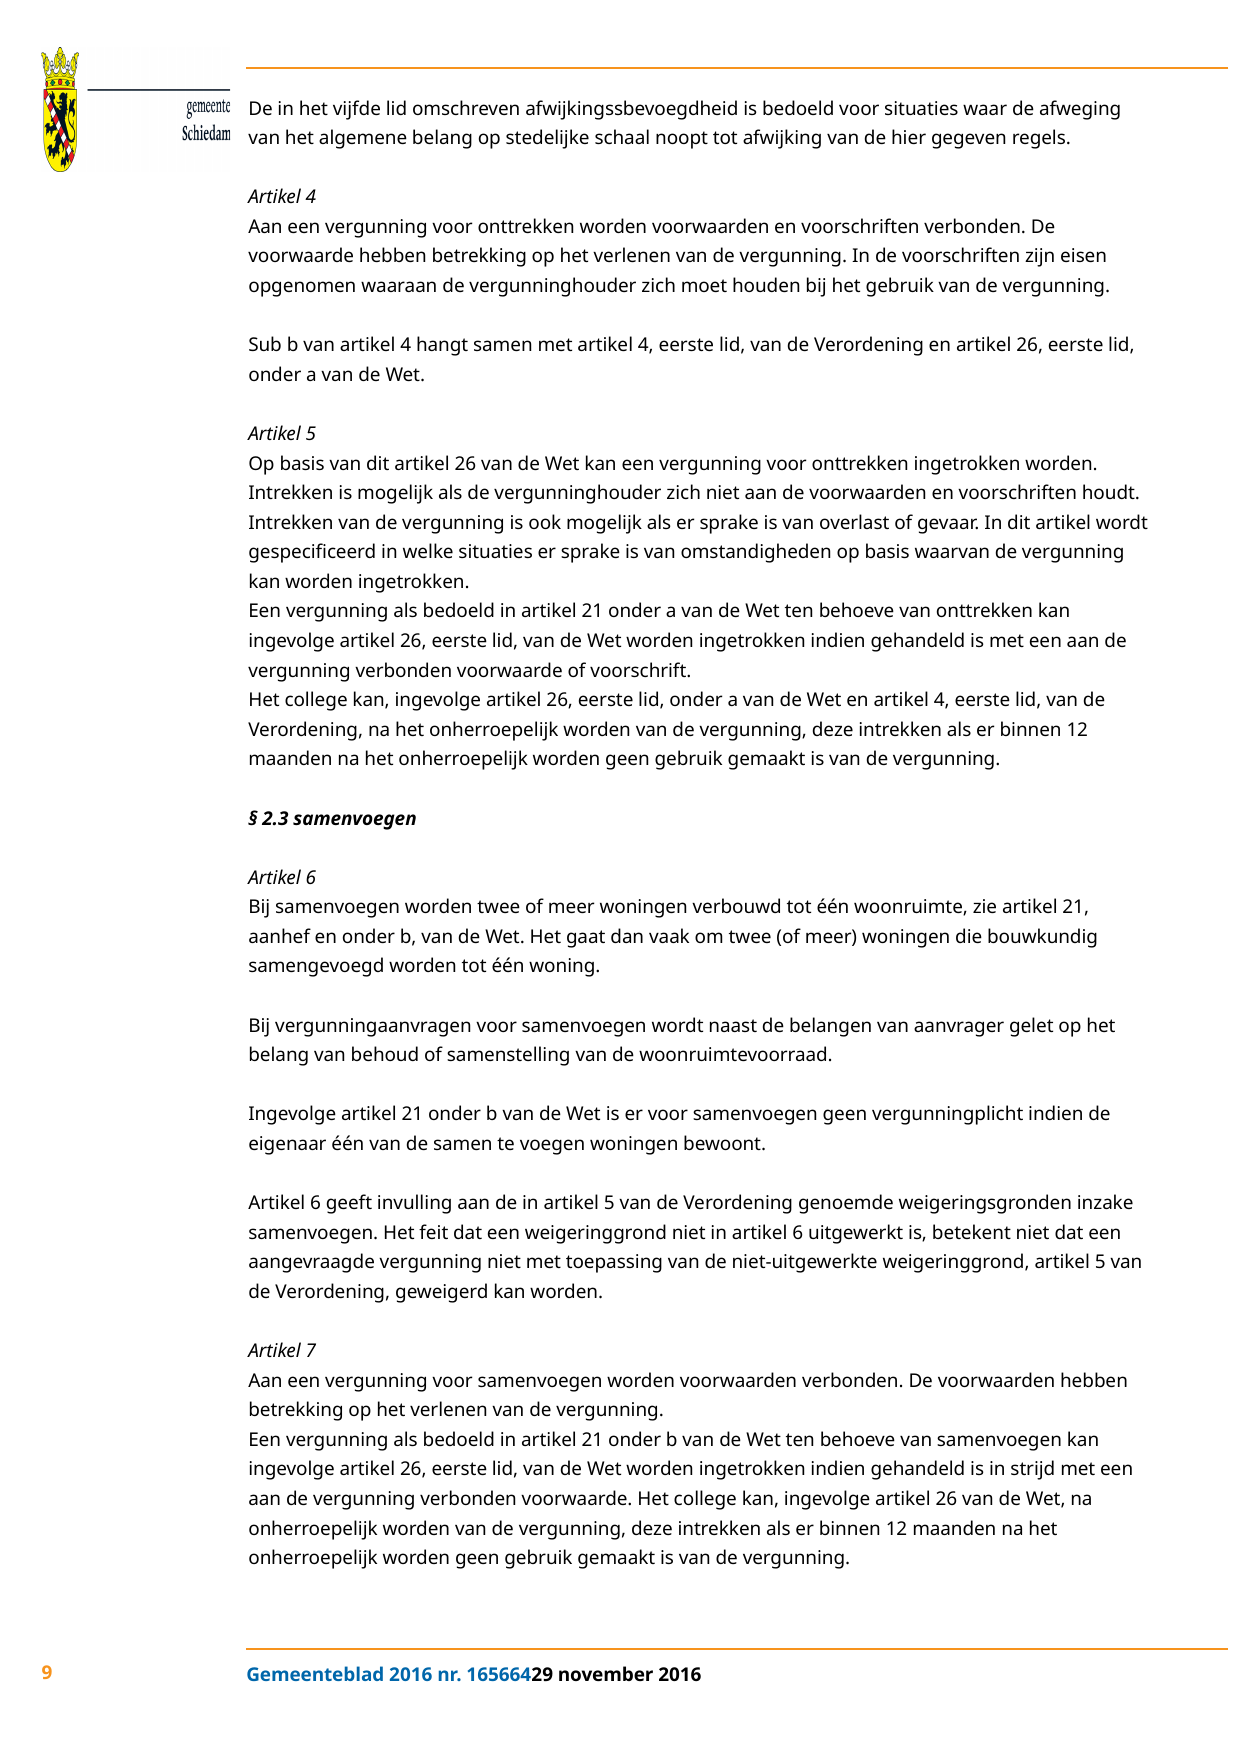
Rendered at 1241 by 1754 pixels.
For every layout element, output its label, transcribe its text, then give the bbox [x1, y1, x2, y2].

text Een vergunning als bedoeld in artikel 21 onder a van de Wet ten behoeve van onttrekken kan ingevolge artikel 26, eerste lid, van de Wet worden ingetrokken indien gehandeld is met een aan de vergunning verbonden voorwaarde of voorschrift. [248, 598, 1152, 683]
text Het college kan, ingevolge artikel 26, eerste lid, onder a van de Wet en artikel 4, eerste lid, van de Verordening, na het onherroepelijk worden van de vergunning, deze intrekken als er binnen 12 maanden na het onherroepelijk worden geen gebruik gemaakt is van de vergunning. [248, 686, 1152, 771]
picture [41, 47, 231, 172]
text Een vergunning als bedoeld in artikel 21 onder b van de Wet ten behoeve van samenvoegen kan ingevolge artikel 26, eerste lid, van de Wet worden ingetrokken indien gehandeld is in strijd met een aan de vergunning verbonden voorwaarde. Het college kan, ingevolge artikel 26 van de Wet, na onherroepelijk worden van de vergunning, deze intrekken als er binnen 12 maanden na het onherroepelijk worden geen gebruik gemaakt is van de vergunning. [248, 1426, 1152, 1570]
text Sub b van artikel 4 hangt samen met artikel 4, eerste lid, van de Verordening en artikel 26, eerste lid, onder a van de Wet. [248, 331, 1152, 387]
text Aan een vergunning voor samenvoegen worden voorwaarden verbonden. De voorwaarden hebben betrekking op het verlenen van de vergunning. [248, 1367, 1152, 1422]
text Bij samenvoegen worden twee of meer woningen verbouwd tot één woonruimte, zie artikel 21, aanhef en onder b, van de Wet. Het gaat dan vaak om twee (of meer) woningen die bouwkundig samengevoegd worden tot één woning. [248, 893, 1152, 978]
text Artikel 6 [248, 864, 1152, 890]
text Aan een vergunning voor onttrekken worden voorwaarden en voorschriften verbonden. De voorwaarde hebben betrekking op het verlenen van de vergunning. In de voorschriften zijn eisen opgenomen waaraan de vergunninghouder zich moet houden bij het gebruik van de vergunning. [248, 213, 1152, 298]
text Artikel 6 geeft invulling aan de in artikel 5 van de Verordening genoemde weigeringsgronden inzake samenvoegen. Het feit dat een weigeringgrond niet in artikel 6 uitgewerkt is, betekent niet dat een aangevraagde vergunning niet met toepassing van de niet-uitgewerkte weigeringgrond, artikel 5 van de Verordening, geweigerd kan worden. [248, 1189, 1152, 1304]
text De in het vijfde lid omschreven afwijkingssbevoegdheid is bedoeld voor situaties waar de afweging van het algemene belang op stedelijke schaal noopt tot afwijking van de hier gegeven regels. [248, 95, 1152, 150]
text Op basis van dit artikel 26 van de Wet kan een vergunning voor onttrekken ingetrokken worden. Intrekken is mogelijk als de vergunninghouder zich niet aan de voorwaarden en voorschriften houdt. Intrekken van de vergunning is ook mogelijk als er sprake is van overlast of gevaar. In dit artikel wordt gespecificeerd in welke situaties er sprake is van omstandigheden op basis waarvan de vergunning kan worden ingetrokken. [248, 450, 1152, 594]
text Artikel 4 [248, 183, 1152, 209]
text § 2.3 samenvoegen [248, 805, 1152, 831]
text Ingevolge artikel 21 onder b van de Wet is er voor samenvoegen geen vergunningplicht indien de eigenaar één van de samen te voegen woningen bewoont. [248, 1101, 1152, 1156]
text Bij vergunningaanvragen voor samenvoegen wordt naast de belangen van aanvrager gelet op het belang van behoud of samenstelling van de woonruimtevoorraad. [248, 1012, 1152, 1067]
text Artikel 7 [248, 1337, 1152, 1363]
text Artikel 5 [248, 420, 1152, 446]
